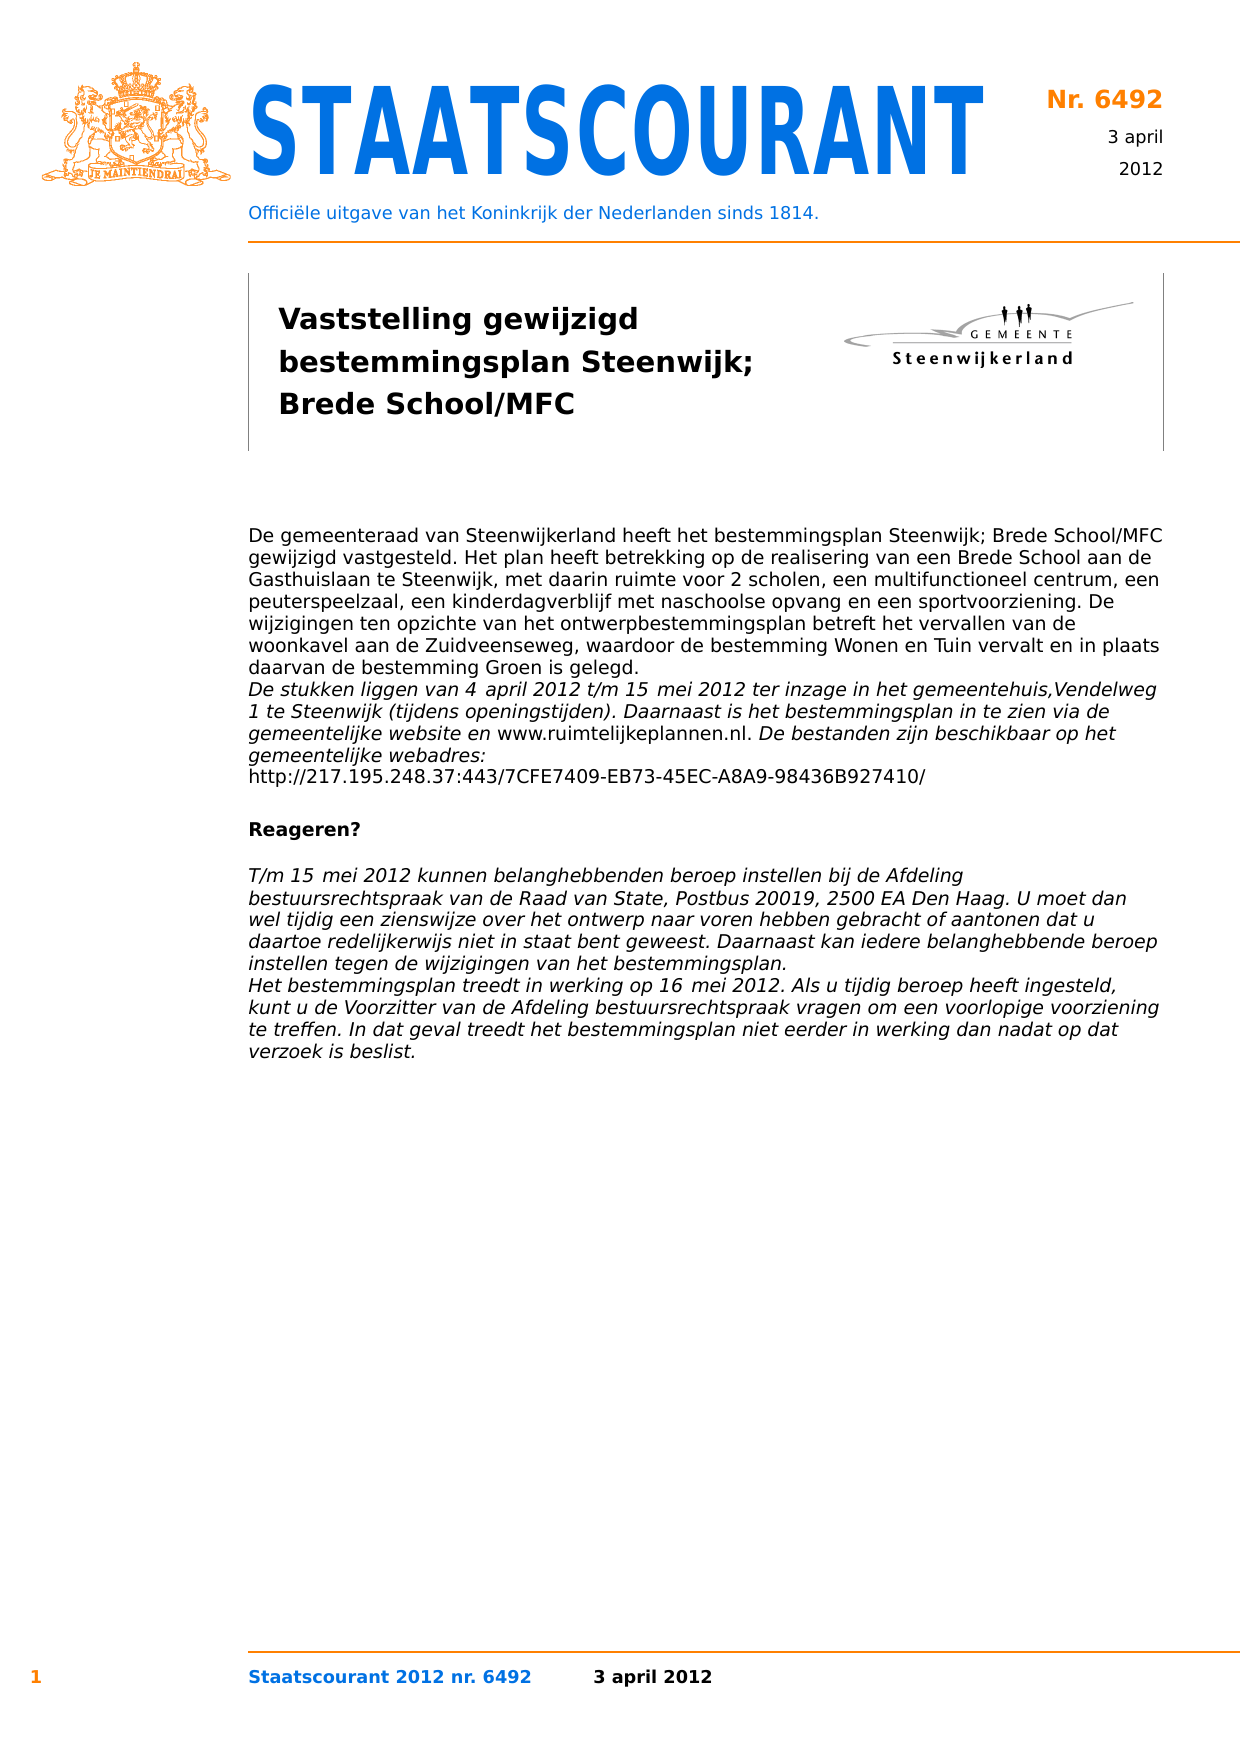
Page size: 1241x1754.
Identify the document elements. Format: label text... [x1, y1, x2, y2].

text T/m 15 mei 2012 kunnen belanghebbenden beroep instellen bij de Afdeling bestuursrechtspraak van de Raad van State, Postbus 20019, 2500 EA Den Haag. U moet dan wel tijdig een zienswijze over het ontwerp naar voren hebben gebracht of aantonen dat u daartoe redelijkerwijs niet in staat bent geweest. Daarnaast kan iedere belanghebbende beroep instellen tegen de wijzigingen van het bestemmingsplan. [248, 865, 1163, 975]
table_cell Officiële uitgave van het Koninkrijk der Nederlanden sinds 1814. [248, 203, 1240, 241]
text http://217.195.248.37:443/7CFE7409-EB73-45EC-A8A9-98436B927410/ [248, 766, 1163, 788]
table_header STAATSCOURANT [248, 62, 998, 203]
text De stukken liggen van 4 april 2012 t/m 15 mei 2012 ter inzage in het gemeentehuis,Vendelweg 1 te Steenwijk (tijdens openingstijden). Daarnaast is het bestemmingsplan in te zien via de gemeentelijke website en www.ruimtelijkeplannen.nl. De bestanden zijn beschikbaar op het gemeentelijke webadres: [248, 678, 1163, 766]
text Het bestemmingsplan treedt in werking op 16 mei 2012. Als u tijdig beroep heeft ingesteld, kunt u de Voorzitter van de Afdeling bestuursrechtspraak vragen om een voorlopige voorziening te treffen. In dat geval treedt het bestemmingsplan niet eerder in werking dan nadat op dat verzoek is beslist. [248, 975, 1163, 1063]
subtitle Reageren? [248, 818, 1163, 840]
table_header [25, 62, 248, 241]
text De gemeenteraad van Steenwijkerland heeft het bestemmingsplan Steenwijk; Brede School/MFC gewijzigd vastgesteld. Het plan heeft betrekking op de realisering van een Brede School aan de Gasthuislaan te Steenwijk, met daarin ruimte voor 2 scholen, een multifunctioneel centrum, een peuterspeelzaal, een kinderdagverblijf met naschoolse opvang en een sportvoorziening. De wijzigingen ten opzichte van het ontwerpbestemmingsplan betreft het vervallen van de woonkavel aan de Zuidveenseweg, waardoor de bestemming Wonen en Tuin vervalt en in plaats daarvan de bestemming Groen is gelegd. [248, 525, 1163, 678]
picture [41, 62, 231, 186]
picture [844, 302, 1134, 368]
table_header Nr. 6492 [998, 62, 1240, 121]
table_cell 2012 [998, 153, 1240, 203]
subtitle Vaststelling gewijzigd bestemmingsplan Steenwijk; Brede School/MFC [249, 273, 1163, 451]
table_cell 3 april [998, 121, 1240, 153]
